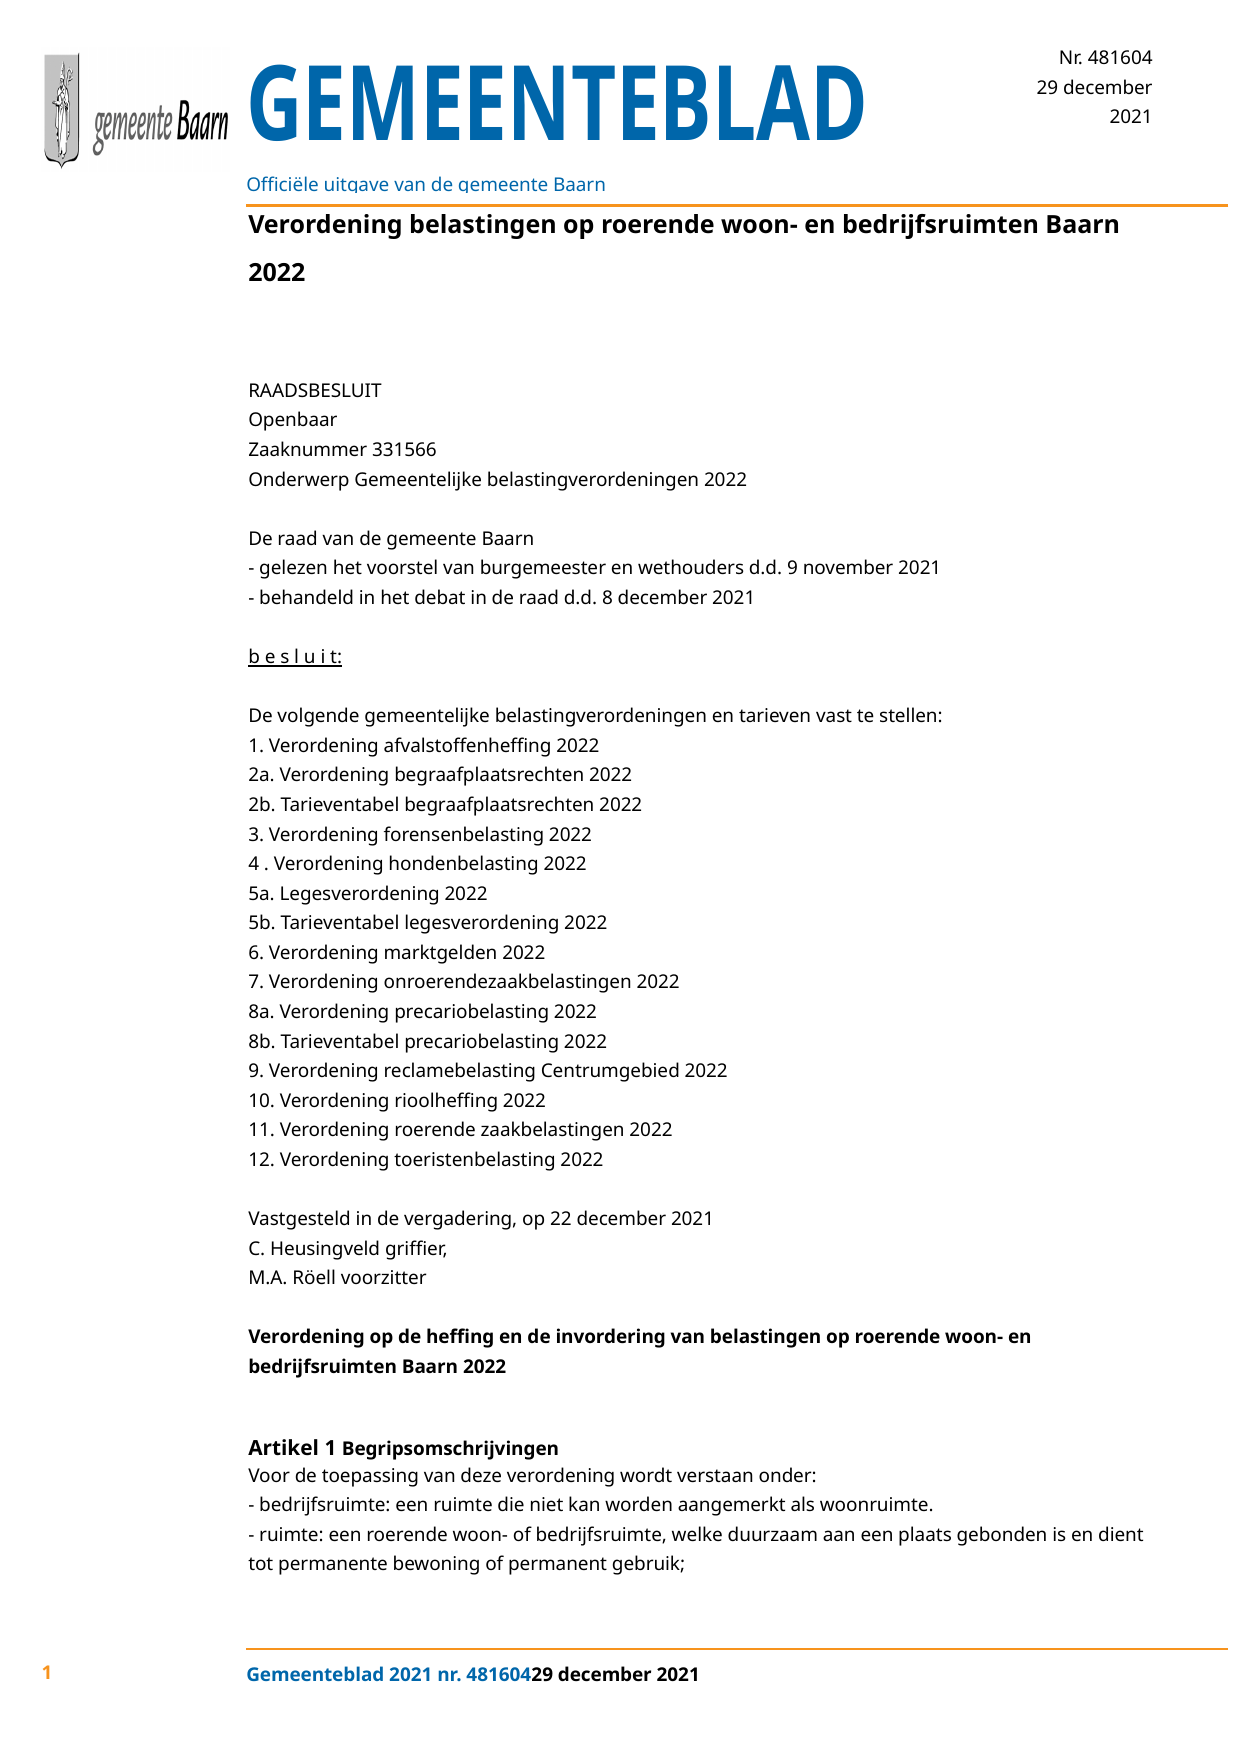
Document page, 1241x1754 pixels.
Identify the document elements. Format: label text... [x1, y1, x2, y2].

text b e s l u i t: [248, 643, 1152, 669]
text - bedrijfsruimte: een ruimte die niet kan worden aangemerkt als woonruimte. [248, 1491, 1152, 1517]
text 8b. Tarieventabel precariobelasting 2022 [248, 1028, 1152, 1054]
text Onderwerp Gemeentelijke belastingverordeningen 2022 [248, 466, 1152, 492]
text De raad van de gemeente Baarn [248, 525, 1152, 551]
text De volgende gemeentelijke belastingverordeningen en tarieven vast te stellen: [248, 702, 1152, 728]
text Openbaar [248, 407, 1152, 432]
text 1. Verordening afvalstoffenheffing 2022 [248, 732, 1152, 758]
text 5a. Legesverordening 2022 [248, 880, 1152, 906]
text - gelezen het voorstel van burgemeester en wethouders d.d. 9 november 2021 [248, 554, 1152, 580]
text 9. Verordening reclamebelasting Centrumgebied 2022 [248, 1057, 1152, 1083]
text - behandeld in het debat in de raad d.d. 8 december 2021 [248, 584, 1152, 610]
text Zaaknummer 331566 [248, 436, 1152, 462]
picture [41, 47, 231, 172]
text Vastgesteld in de vergadering, op 22 december 2021 [248, 1205, 1152, 1231]
text 10. Verordening rioolheffing 2022 [248, 1087, 1152, 1113]
text 8a. Verordening precariobelasting 2022 [248, 998, 1152, 1024]
text 3. Verordening forensenbelasting 2022 [248, 821, 1152, 847]
text Artikel 1 Begripsomschrijvingen [248, 1433, 1152, 1462]
text 2b. Tarieventabel begraafplaatsrechten 2022 [248, 791, 1152, 817]
text 7. Verordening onroerendezaakbelastingen 2022 [248, 969, 1152, 994]
text Verordening op de heffing en de invordering van belastingen op roerende woon- en bedrijfsruimten Baarn 2022 [248, 1324, 1152, 1379]
text 12. Verordening toeristenbelasting 2022 [248, 1146, 1152, 1172]
text M.A. Röell voorzitter [248, 1264, 1152, 1290]
text 6. Verordening marktgelden 2022 [248, 939, 1152, 965]
text RAADSBESLUIT [248, 377, 1152, 403]
text C. Heusingveld griffier, [248, 1235, 1152, 1261]
text - ruimte: een roerende woon- of bedrijfsruimte, welke duurzaam aan een plaats gebonden is en dient tot permanente bewoning of permanent gebruik; [248, 1521, 1152, 1576]
text 4 . Verordening hondenbelasting 2022 [248, 850, 1152, 876]
text 11. Verordening roerende zaakbelastingen 2022 [248, 1117, 1152, 1142]
text 5b. Tarieventabel legesverordening 2022 [248, 909, 1152, 935]
text Verordening belastingen op roerende woon- en bedrijfsruimten Baarn 2022 [248, 207, 1152, 288]
text 2a. Verordening begraafplaatsrechten 2022 [248, 762, 1152, 787]
text Voor de toepassing van deze verordening wordt verstaan onder: [248, 1462, 1152, 1487]
